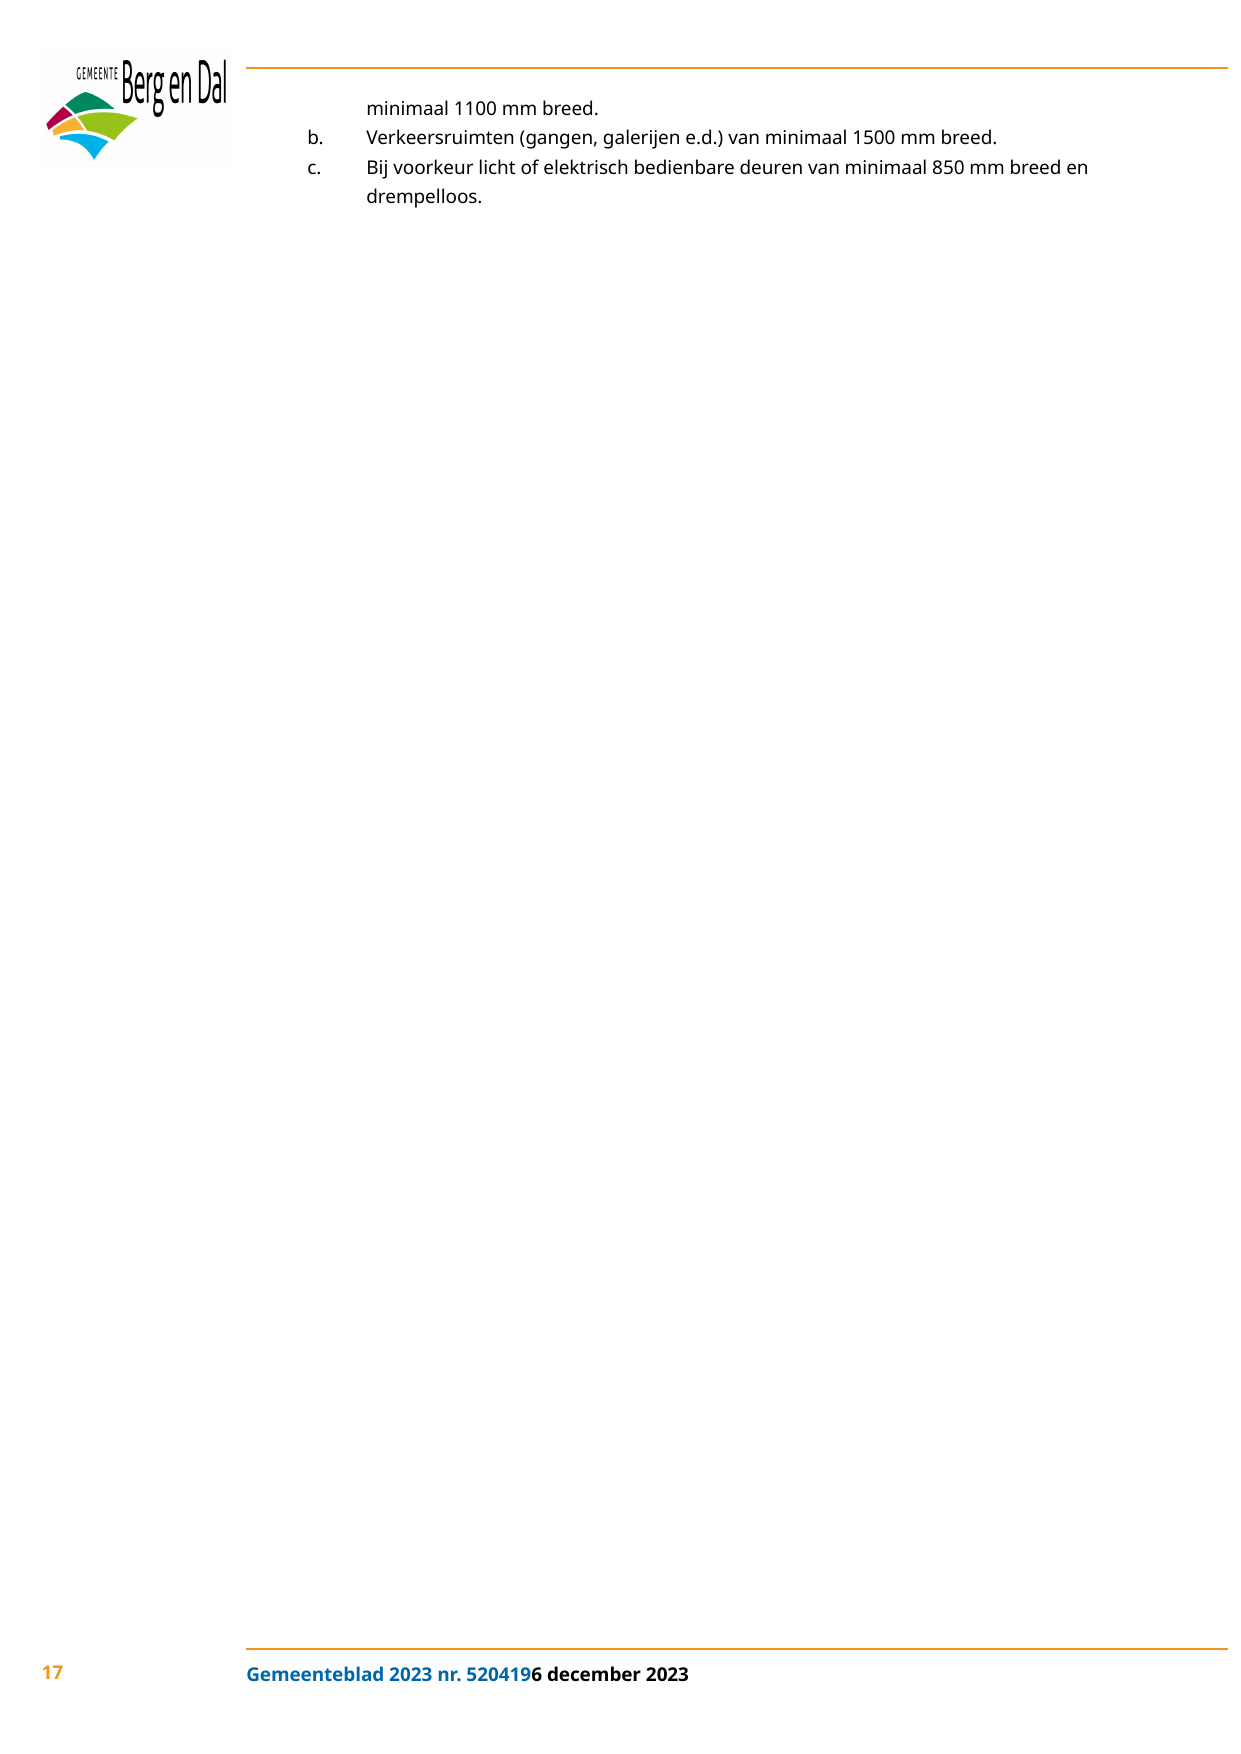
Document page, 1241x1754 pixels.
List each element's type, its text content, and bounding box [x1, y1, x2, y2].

list Verkeersruimten (gangen, galerijen e.d.) van minimaal 1500 mm breed. [307, 124, 1152, 150]
list Bij voorkeur licht of elektrisch bedienbare deuren van minimaal 850 mm breed en drempelloos. [307, 154, 1152, 209]
picture [41, 47, 231, 172]
list minimaal 1100 mm breed. [307, 95, 1152, 121]
